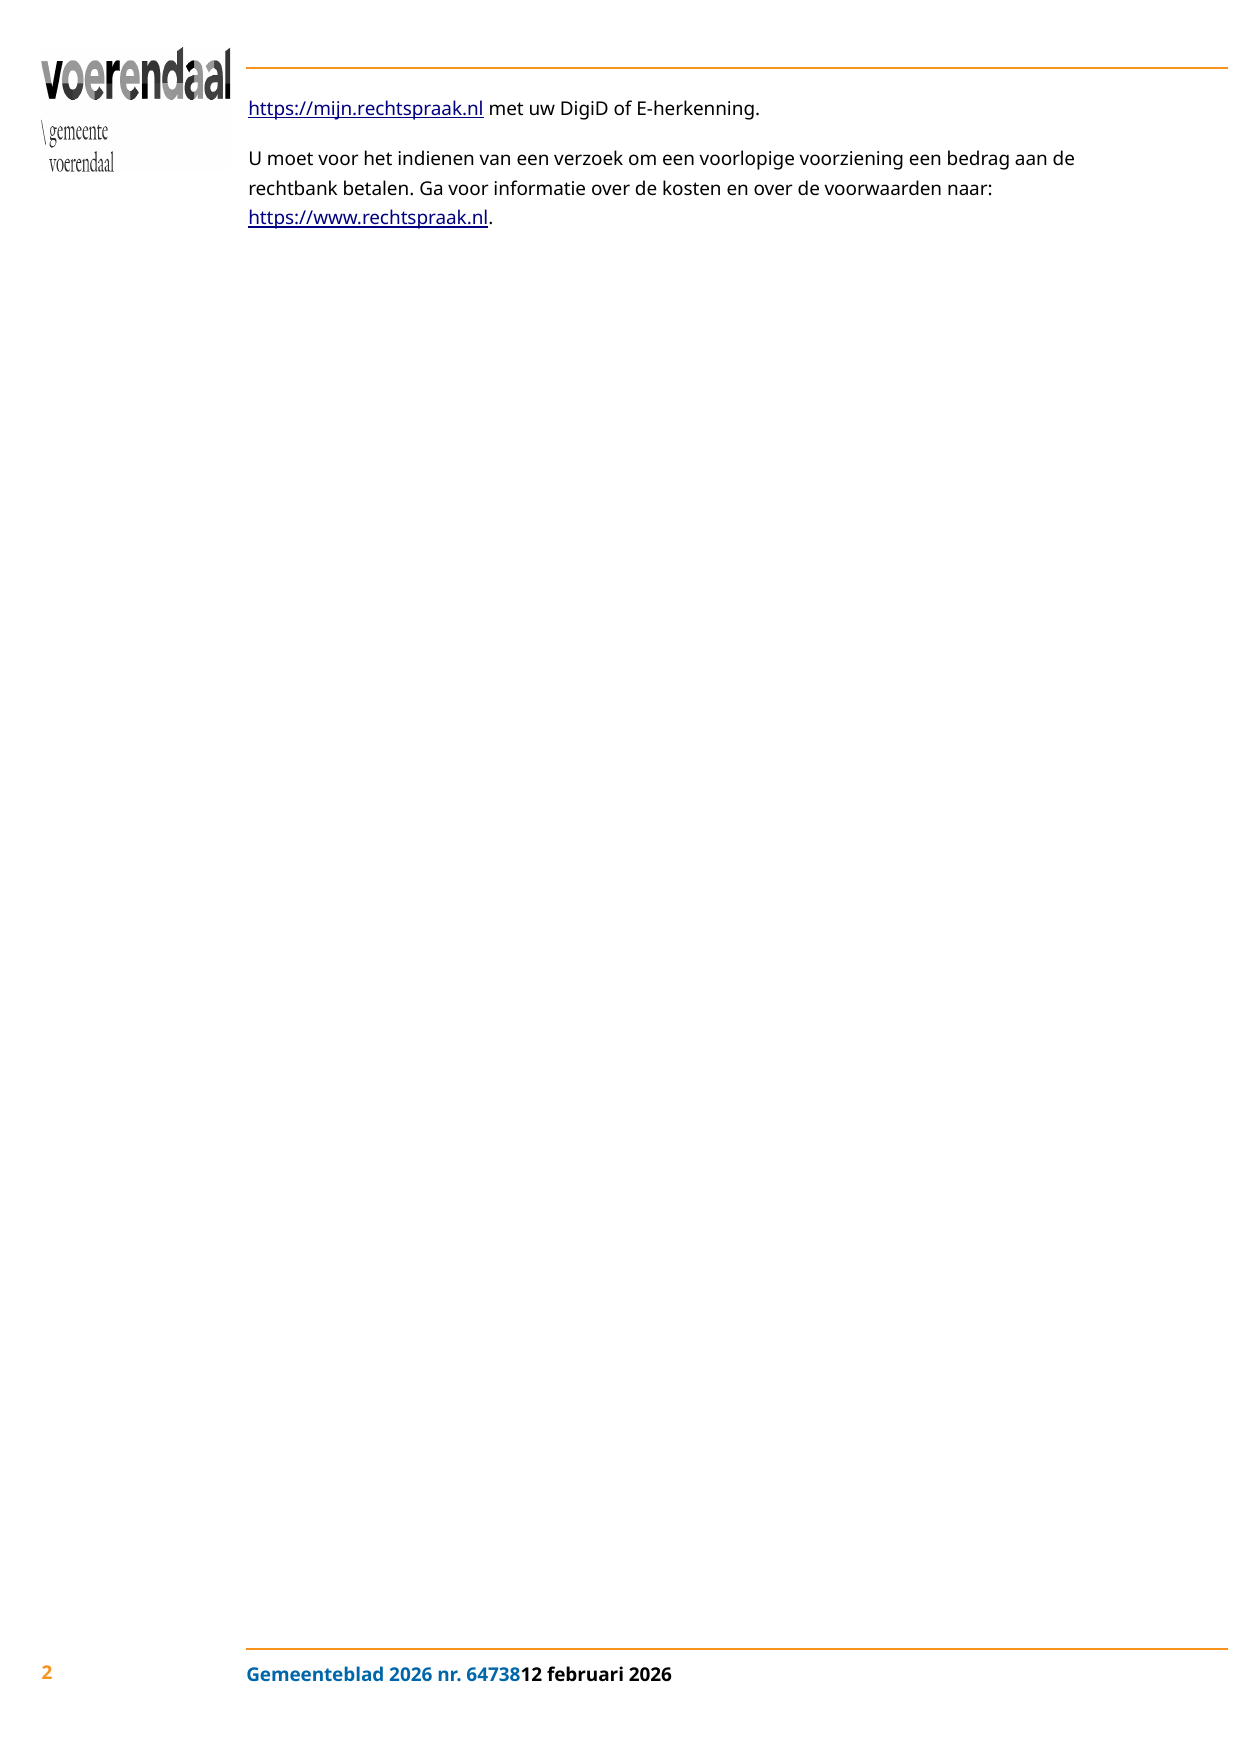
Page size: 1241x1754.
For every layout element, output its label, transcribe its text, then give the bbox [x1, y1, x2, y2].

picture [41, 47, 231, 172]
text https://mijn.rechtspraak.nl met uw DigiD of E-herkenning. [248, 95, 1152, 121]
text U moet voor het indienen van een verzoek om een voorlopige voorziening een bedrag aan de rechtbank betalen. Ga voor informatie over de kosten en over de voorwaarden naar: https://www.rechtspraak.nl. [248, 145, 1152, 230]
